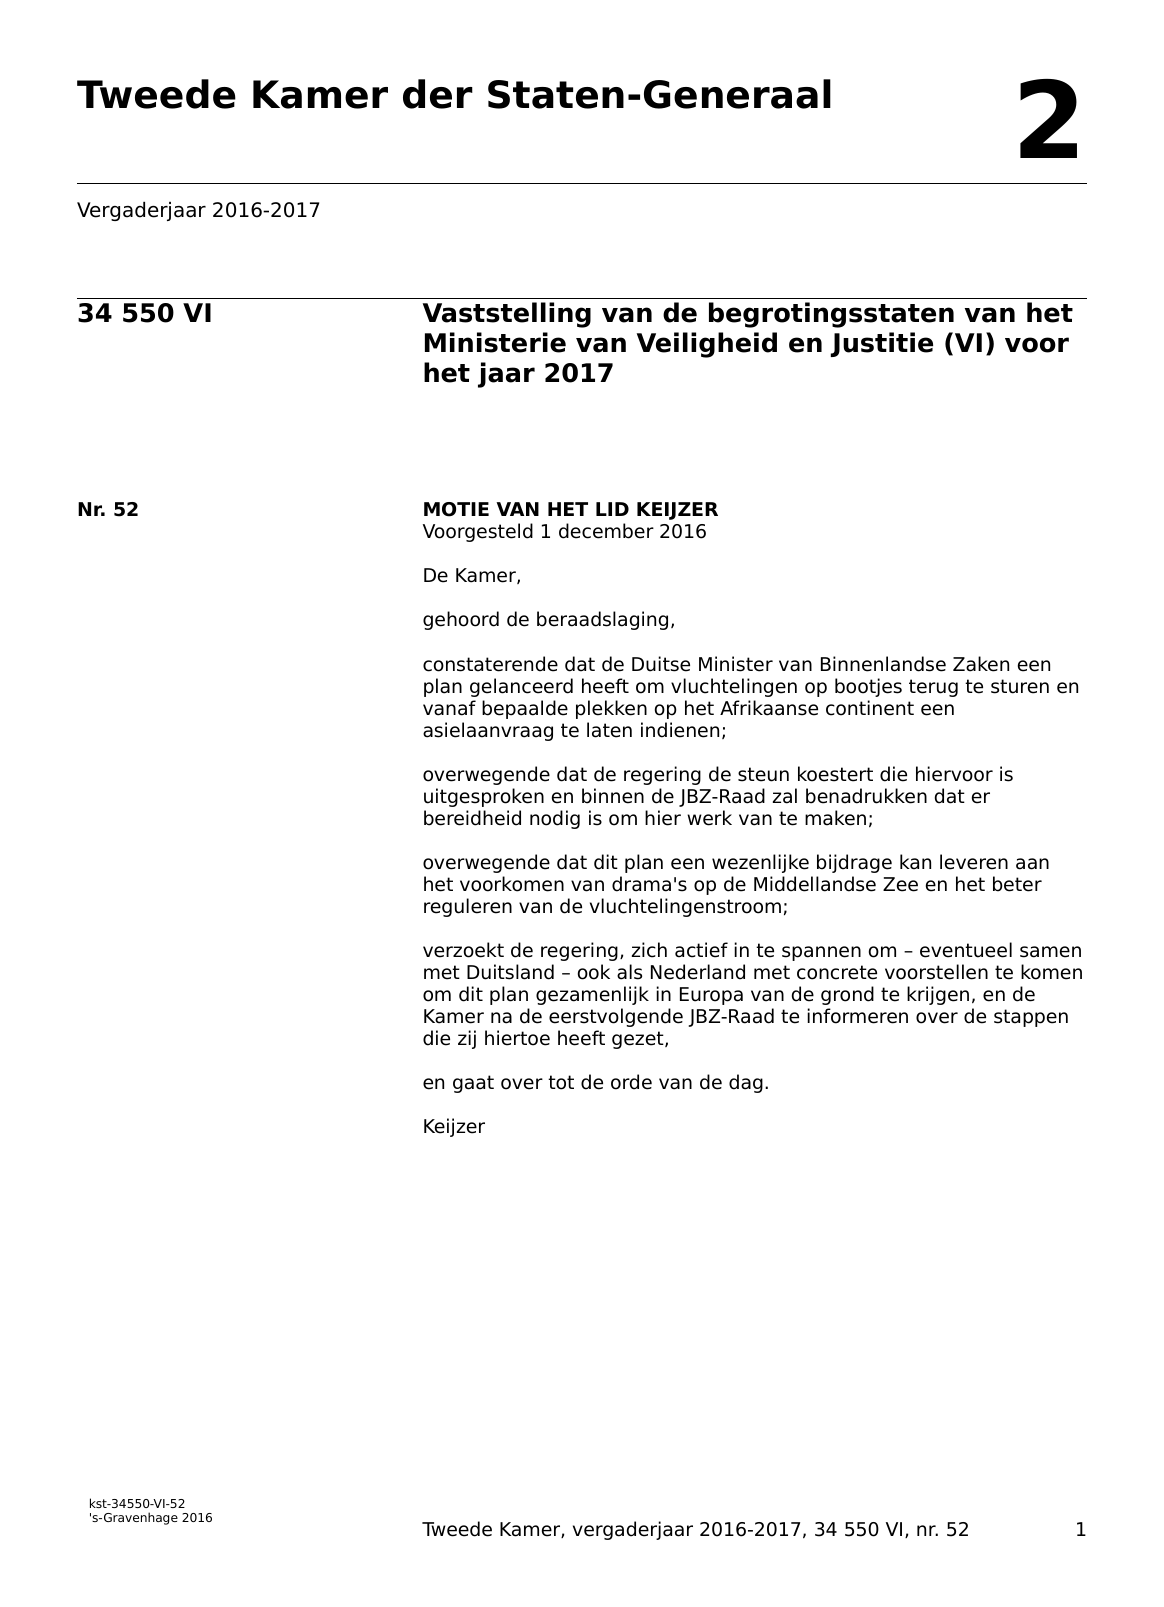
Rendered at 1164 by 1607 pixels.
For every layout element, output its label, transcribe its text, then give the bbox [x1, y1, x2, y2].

text kst-34550-VI-52 [88, 1497, 323, 1511]
table_cell Vergaderjaar 2016-2017 [77, 184, 1087, 298]
text Voorgesteld 1 december 2016 [422, 521, 1087, 543]
text verzoekt de regering, zich actief in te spannen om – eventueel samen met Duitsland – ook als Nederland met concrete voorstellen te komen om dit plan gezamenlijk in Europa van de grond te krijgen, en de Kamer na de eerstvolgende JBZ-Raad te informeren over de stappen die zij hiertoe heeft gezet, [422, 940, 1087, 1050]
text constaterende dat de Duitse Minister van Binnenlandse Zaken een plan gelanceerd heeft om vluchtelingen op bootjes terug te sturen en vanaf bepaalde plekken op het Afrikaanse continent een asielaanvraag te laten indienen; [422, 653, 1087, 741]
table_header 2 [886, 59, 1087, 183]
text gehoord de beraadslaging, [422, 609, 1087, 631]
subtitle 34 550 VI Vaststelling van de begrotingsstaten van het Ministerie van Veiligheid en Justitie (VI) voor het jaar 2017 [77, 299, 1087, 388]
text Keijzer [422, 1116, 1087, 1138]
text 's-Gravenhage 2016 [88, 1511, 323, 1525]
text De Kamer, [422, 565, 1087, 587]
table_header Tweede Kamer der Staten-Generaal [77, 59, 886, 183]
text en gaat over tot de orde van de dag. [422, 1072, 1087, 1094]
text overwegende dat dit plan een wezenlijke bijdrage kan leveren aan het voorkomen van drama's op de Middellandse Zee en het beter reguleren van de vluchtelingenstroom; [422, 852, 1087, 918]
text overwegende dat de regering de steun koestert die hiervoor is uitgesproken en binnen de JBZ-Raad zal benadrukken dat er bereidheid nodig is om hier werk van te maken; [422, 764, 1087, 829]
subtitle Nr. 52 MOTIE VAN HET LID KEIJZER [77, 499, 1087, 521]
